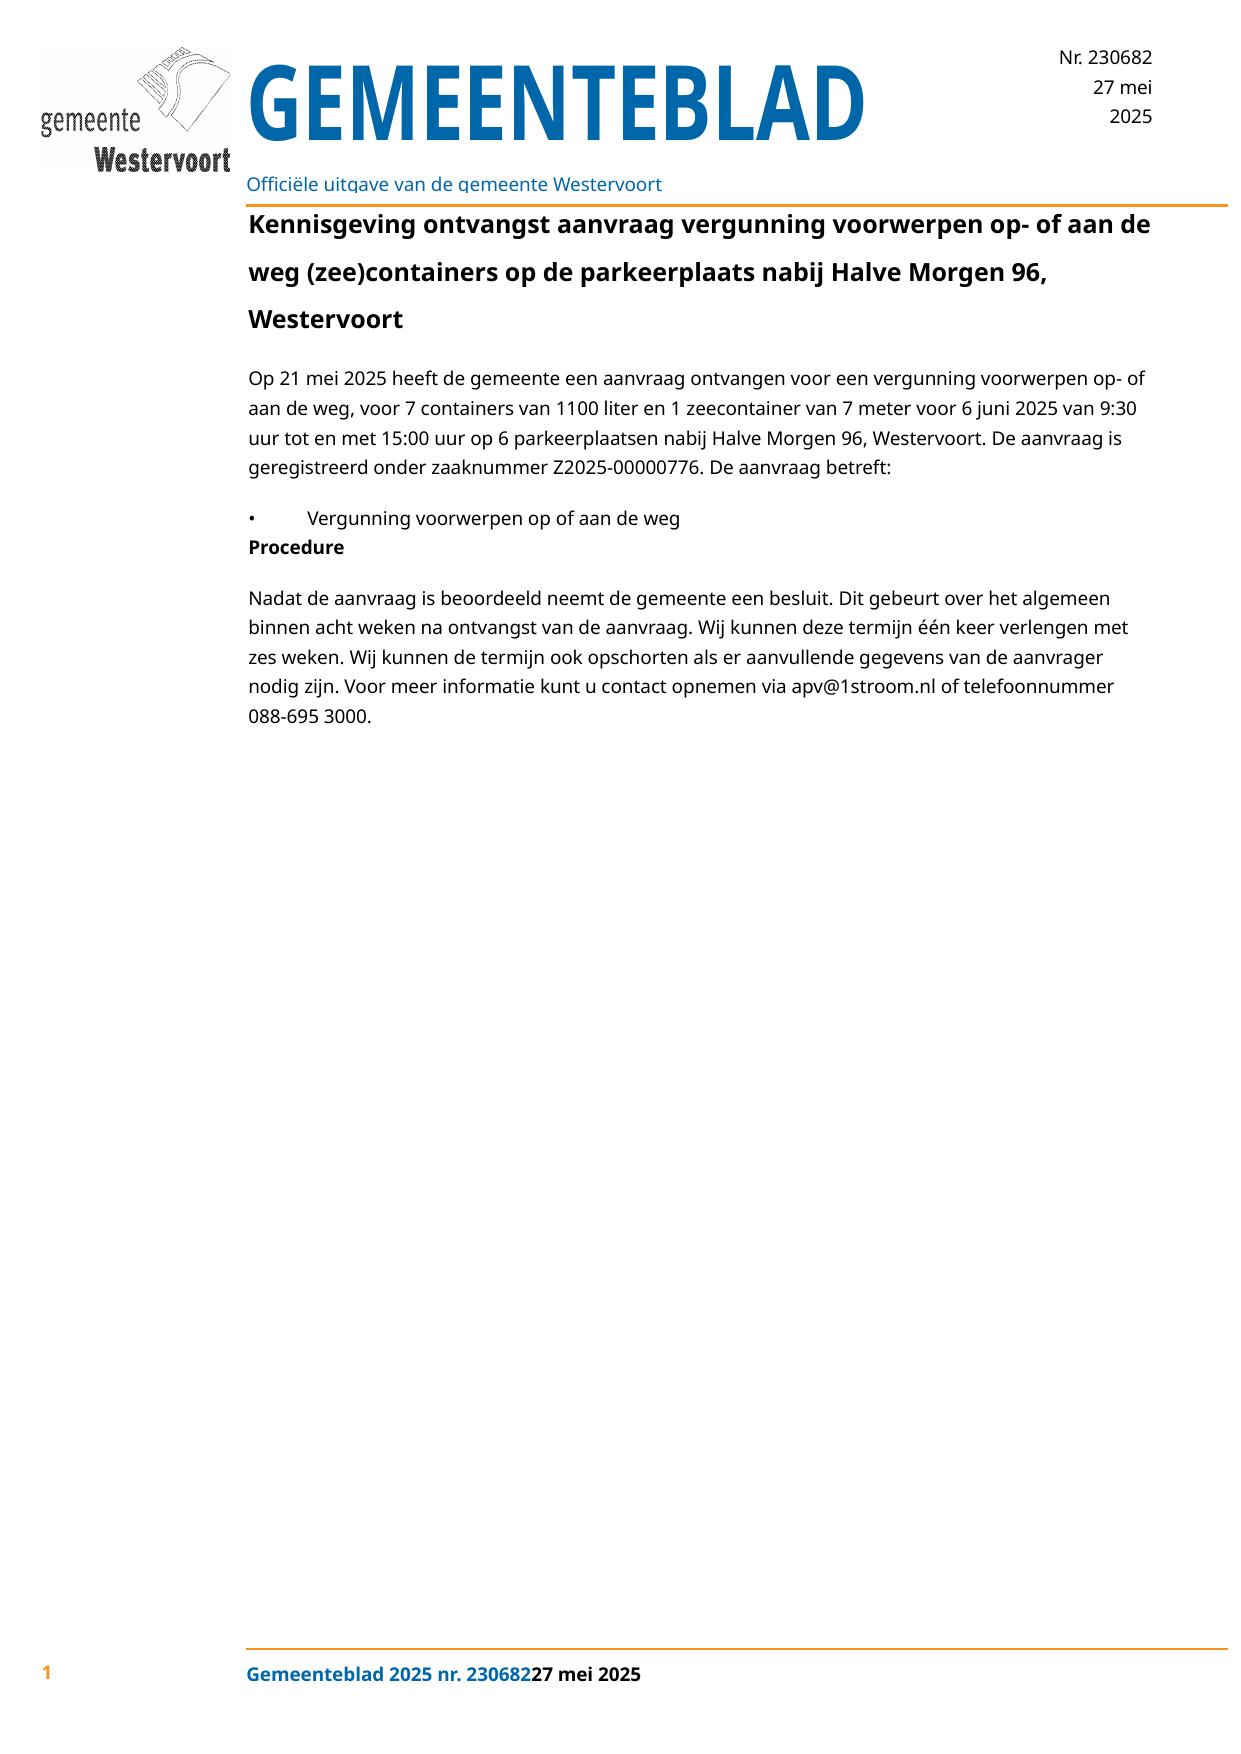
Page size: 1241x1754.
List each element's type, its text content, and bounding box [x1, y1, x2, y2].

text Op 21 mei 2025 heeft de gemeente een aanvraag ontvangen voor een vergunning voorwerpen op- of aan de weg, voor 7 containers van 1100 liter en 1 zeecontainer van 7 meter voor 6 juni 2025 van 9:30 uur tot en met 15:00 uur op 6 parkeerplaatsen nabij Halve Morgen 96, Westervoort. De aanvraag is geregistreerd onder zaaknummer Z2025-00000776. De aanvraag betreft: [248, 366, 1152, 480]
picture [41, 47, 231, 172]
text Nadat de aanvraag is beoordeeld neemt de gemeente een besluit. Dit gebeurt over het algemeen binnen acht weken na ontvangst van de aanvraag. Wij kunnen deze termijn één keer verlengen met zes weken. Wij kunnen de termijn ook opschorten als er aanvullende gegevens van de aanvrager nodig zijn. Voor meer informatie kunt u contact opnemen via apv@1stroom.nl of telefoonnummer 088-695 3000. [248, 585, 1152, 729]
list Vergunning voorwerpen op of aan de weg [248, 505, 1152, 530]
text Kennisgeving ontvangst aanvraag vergunning voorwerpen op- of aan de weg (zee)containers op de parkeerplaats nabij Halve Morgen 96, Westervoort [248, 207, 1152, 336]
text Procedure [248, 534, 1152, 560]
